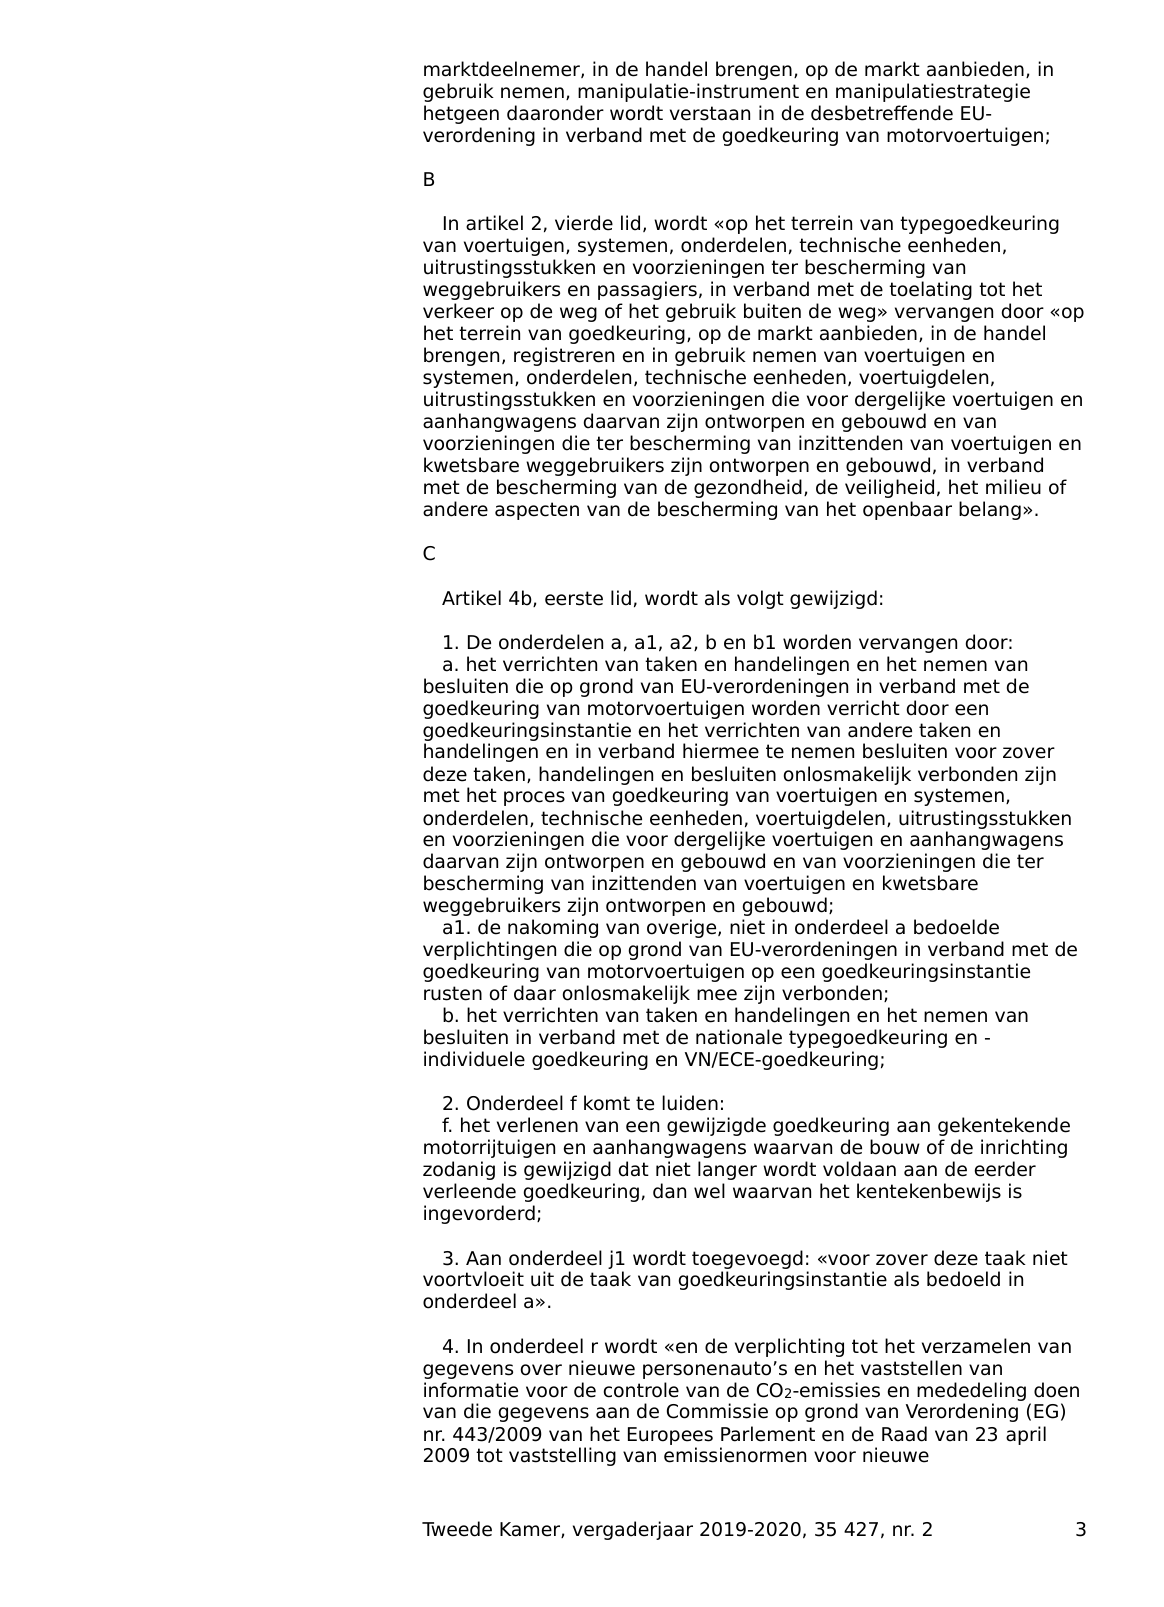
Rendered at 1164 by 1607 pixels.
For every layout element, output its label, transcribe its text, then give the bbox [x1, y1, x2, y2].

text f. het verlenen van een gewijzigde goedkeuring aan gekentekende motorrijtuigen en aanhangwagens waarvan de bouw of de inrichting zodanig is gewijzigd dat niet langer wordt voldaan aan de eerder verleende goedkeuring, dan wel waarvan het kentekenbewijs is ingevorderd; [422, 1115, 1087, 1225]
text B [422, 169, 1087, 191]
text C [422, 543, 1087, 565]
text 1. De onderdelen a, a1, a2, b en b1 worden vervangen door: [422, 632, 1087, 653]
text a1. de nakoming van overige, niet in onderdeel a bedoelde verplichtingen die op grond van EU-verordeningen in verband met de goedkeuring van motorvoertuigen op een goedkeuringsinstantie rusten of daar onlosmakelijk mee zijn verbonden; [422, 917, 1087, 1005]
text In artikel 2, vierde lid, wordt «op het terrein van typegoedkeuring van voertuigen, systemen, onderdelen, technische eenheden, uitrustingsstukken en voorzieningen ter bescherming van weggebruikers en passagiers, in verband met de toelating tot het verkeer op de weg of het gebruik buiten de weg» vervangen door «op het terrein van goedkeuring, op de markt aanbieden, in de handel brengen, registreren en in gebruik nemen van voertuigen en systemen, onderdelen, technische eenheden, voertuigdelen, uitrustingsstukken en voorzieningen die voor dergelijke voertuigen en aanhangwagens daarvan zijn ontworpen en gebouwd en van voorzieningen die ter bescherming van inzittenden van voertuigen en kwetsbare weggebruikers zijn ontworpen en gebouwd, in verband met de bescherming van de gezondheid, de veiligheid, het milieu of andere aspecten van de bescherming van het openbaar belang». [422, 213, 1087, 521]
text marktdeelnemer, in de handel brengen, op de markt aanbieden, in gebruik nemen, manipulatie-instrument en manipulatiestrategie hetgeen daaronder wordt verstaan in de desbetreffende EU-verordening in verband met de goedkeuring van motorvoertuigen; [422, 59, 1087, 147]
text b. het verrichten van taken en handelingen en het nemen van besluiten in verband met de nationale typegoedkeuring en -individuele goedkeuring en VN/ECE-goedkeuring; [422, 1005, 1087, 1071]
text 3. Aan onderdeel j1 wordt toegevoegd: «voor zover deze taak niet voortvloeit uit de taak van goedkeuringsinstantie als bedoeld in onderdeel a». [422, 1247, 1087, 1313]
text a. het verrichten van taken en handelingen en het nemen van besluiten die op grond van EU-verordeningen in verband met de goedkeuring van motorvoertuigen worden verricht door een goedkeuringsinstantie en het verrichten van andere taken en handelingen en in verband hiermee te nemen besluiten voor zover deze taken, handelingen en besluiten onlosmakelijk verbonden zijn met het proces van goedkeuring van voertuigen en systemen, onderdelen, technische eenheden, voertuigdelen, uitrustingsstukken en voorzieningen die voor dergelijke voertuigen en aanhangwagens daarvan zijn ontworpen en gebouwd en van voorzieningen die ter bescherming van inzittenden van voertuigen en kwetsbare weggebruikers zijn ontworpen en gebouwd; [422, 653, 1087, 917]
text Artikel 4b, eerste lid, wordt als volgt gewijzigd: [422, 587, 1087, 609]
text 4. In onderdeel r wordt «en de verplichting tot het verzamelen van gegevens over nieuwe personenauto’s en het vaststellen van informatie voor de controle van de CO2-emissies en mededeling doen van die gegevens aan de Commissie op grond van Verordening (EG) nr. 443/2009 van het Europees Parlement en de Raad van 23 april 2009 tot vaststelling van emissienormen voor nieuwe [422, 1336, 1087, 1467]
text 2. Onderdeel f komt te luiden: [422, 1093, 1087, 1115]
